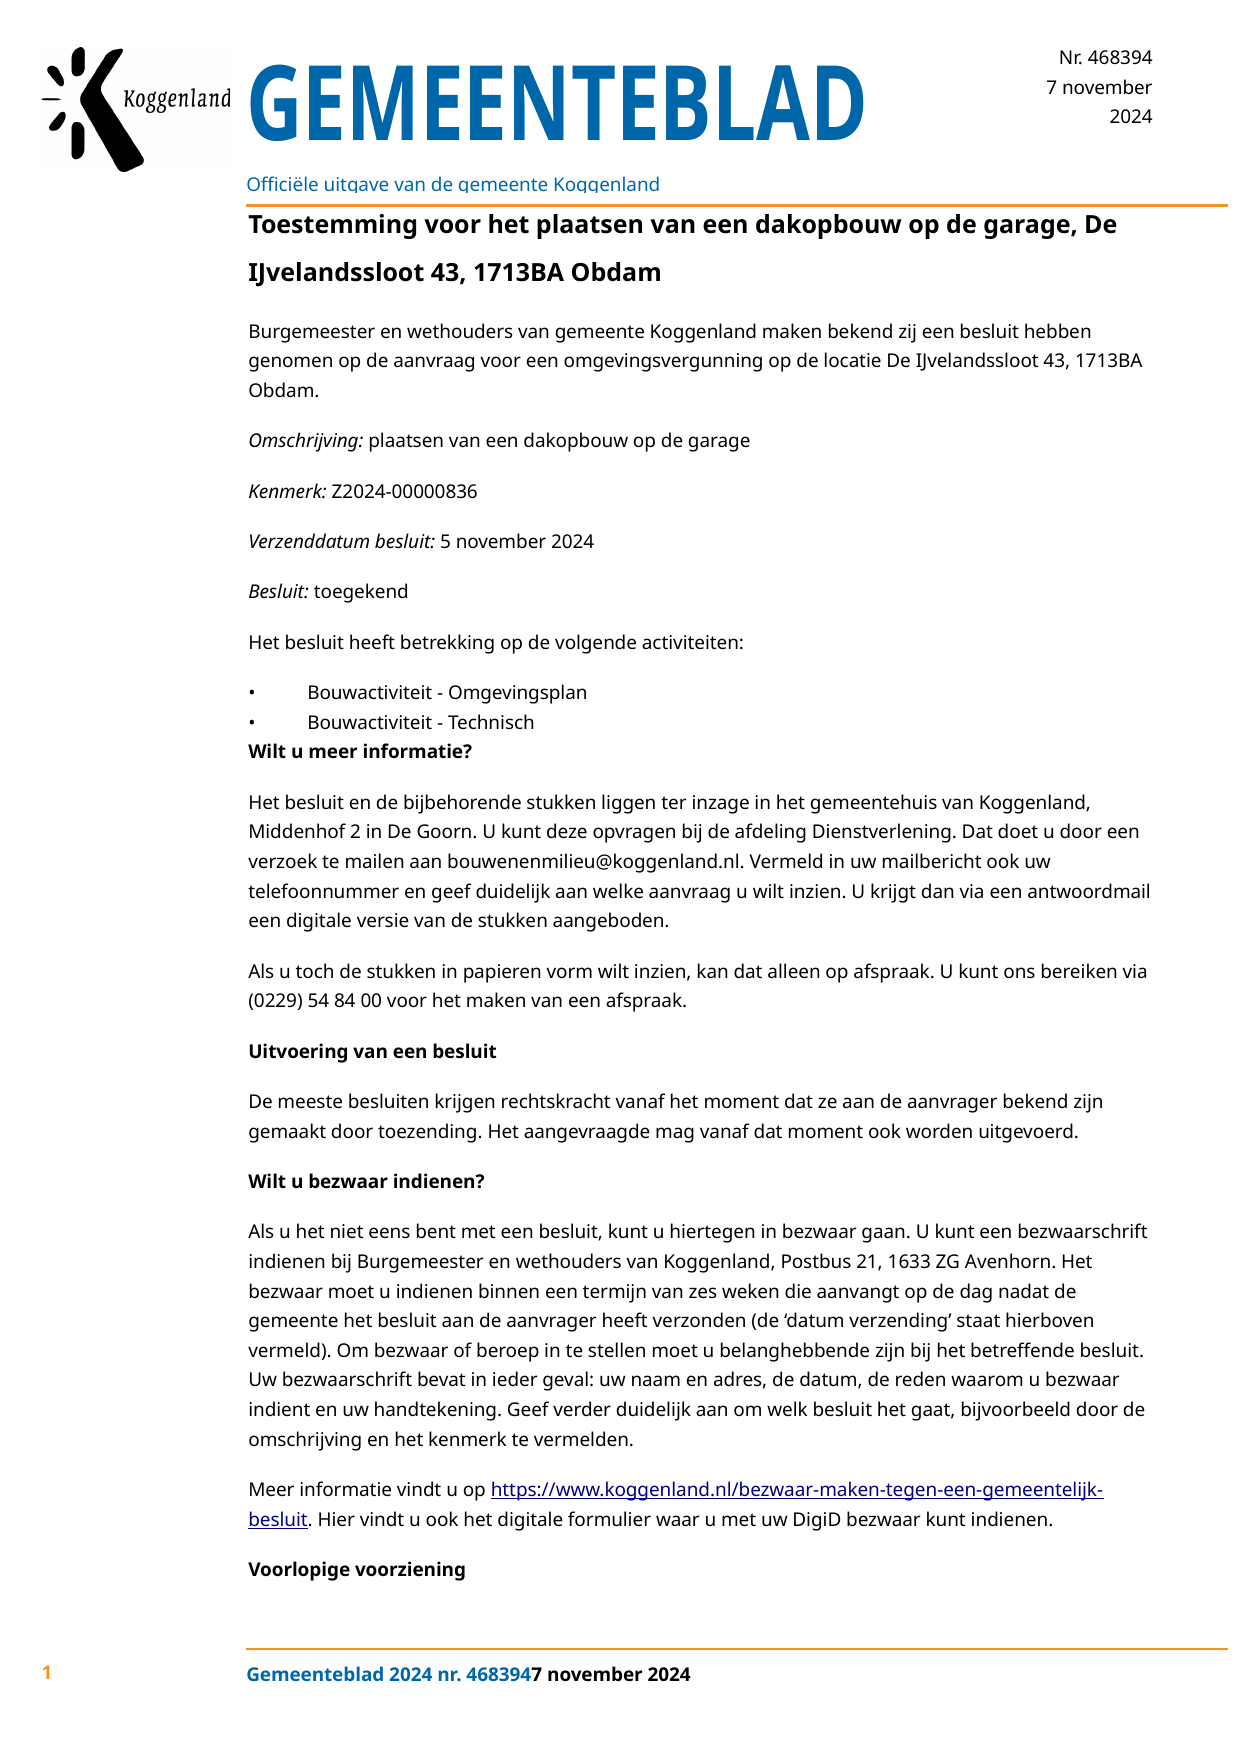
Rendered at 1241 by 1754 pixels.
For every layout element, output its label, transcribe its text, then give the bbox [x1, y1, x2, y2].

text Toestemming voor het plaatsen van een dakopbouw op de garage, De IJvelandssloot 43, 1713BA Obdam [248, 207, 1152, 288]
list Bouwactiviteit - Omgevingsplan [248, 679, 1152, 705]
text De meeste besluiten krijgen rechtskracht vanaf het moment dat ze aan de aanvrager bekend zijn gemaakt door toezending. Het aangevraagde mag vanaf dat moment ook worden uitgevoerd. [248, 1088, 1152, 1144]
text Besluit: toegekend [248, 579, 1152, 604]
text Wilt u bezwaar indienen? [248, 1168, 1152, 1194]
text Wilt u meer informatie? [248, 739, 1152, 764]
text Verzenddatum besluit: 5 november 2024 [248, 528, 1152, 554]
list Bouwactiviteit - Technisch [248, 709, 1152, 735]
text Als u toch de stukken in papieren vorm wilt inzien, kan dat alleen op afspraak. U kunt ons bereiken via (0229) 54 84 00 voor het maken van een afspraak. [248, 958, 1152, 1013]
text Het besluit en de bijbehorende stukken liggen ter inzage in het gemeentehuis van Koggenland, Middenhof 2 in De Goorn. U kunt deze opvragen bij de afdeling Dienstverlening. Dat doet u door een verzoek te mailen aan bouwenenmilieu@koggenland.nl. Vermeld in uw mailbericht ook uw telefoonnummer en geef duidelijk aan welke aanvraag u wilt inzien. U krijgt dan via een antwoordmail een digitale versie van de stukken aangeboden. [248, 789, 1152, 933]
picture [41, 47, 231, 172]
text Uitvoering van een besluit [248, 1038, 1152, 1064]
text Het besluit heeft betrekking op de volgende activiteiten: [248, 629, 1152, 655]
text Burgemeester en wethouders van gemeente Koggenland maken bekend zij een besluit hebben genomen op de aanvraag voor een omgevingsvergunning op de locatie De IJvelandssloot 43, 1713BA Obdam. [248, 318, 1152, 403]
text Voorlopige voorziening [248, 1556, 1152, 1582]
text Als u het niet eens bent met een besluit, kunt u hiertegen in bezwaar gaan. U kunt een bezwaarschrift indienen bij Burgemeester en wethouders van Koggenland, Postbus 21, 1633 ZG Avenhorn. Het bezwaar moet u indienen binnen een termijn van zes weken die aanvangt op de dag nadat de gemeente het besluit aan de aanvrager heeft verzonden (de ‘datum verzending’ staat hierboven vermeld). Om bezwaar of beroep in te stellen moet u belanghebbende zijn bij het betreffende besluit. Uw bezwaarschrift bevat in ieder geval: uw naam en adres, de datum, de reden waarom u bezwaar indient en uw handtekening. Geef verder duidelijk aan om welk besluit het gaat, bijvoorbeeld door de omschrijving en het kenmerk te vermelden. [248, 1219, 1152, 1452]
text Meer informatie vindt u op https://www.koggenland.nl/bezwaar-maken-tegen-een-gemeentelijk-besluit. Hier vindt u ook het digitale formulier waar u met uw DigiD bezwaar kunt indienen. [248, 1476, 1152, 1532]
text Kenmerk: Z2024-00000836 [248, 478, 1152, 504]
text Omschrijving: plaatsen van een dakopbouw op de garage [248, 427, 1152, 453]
